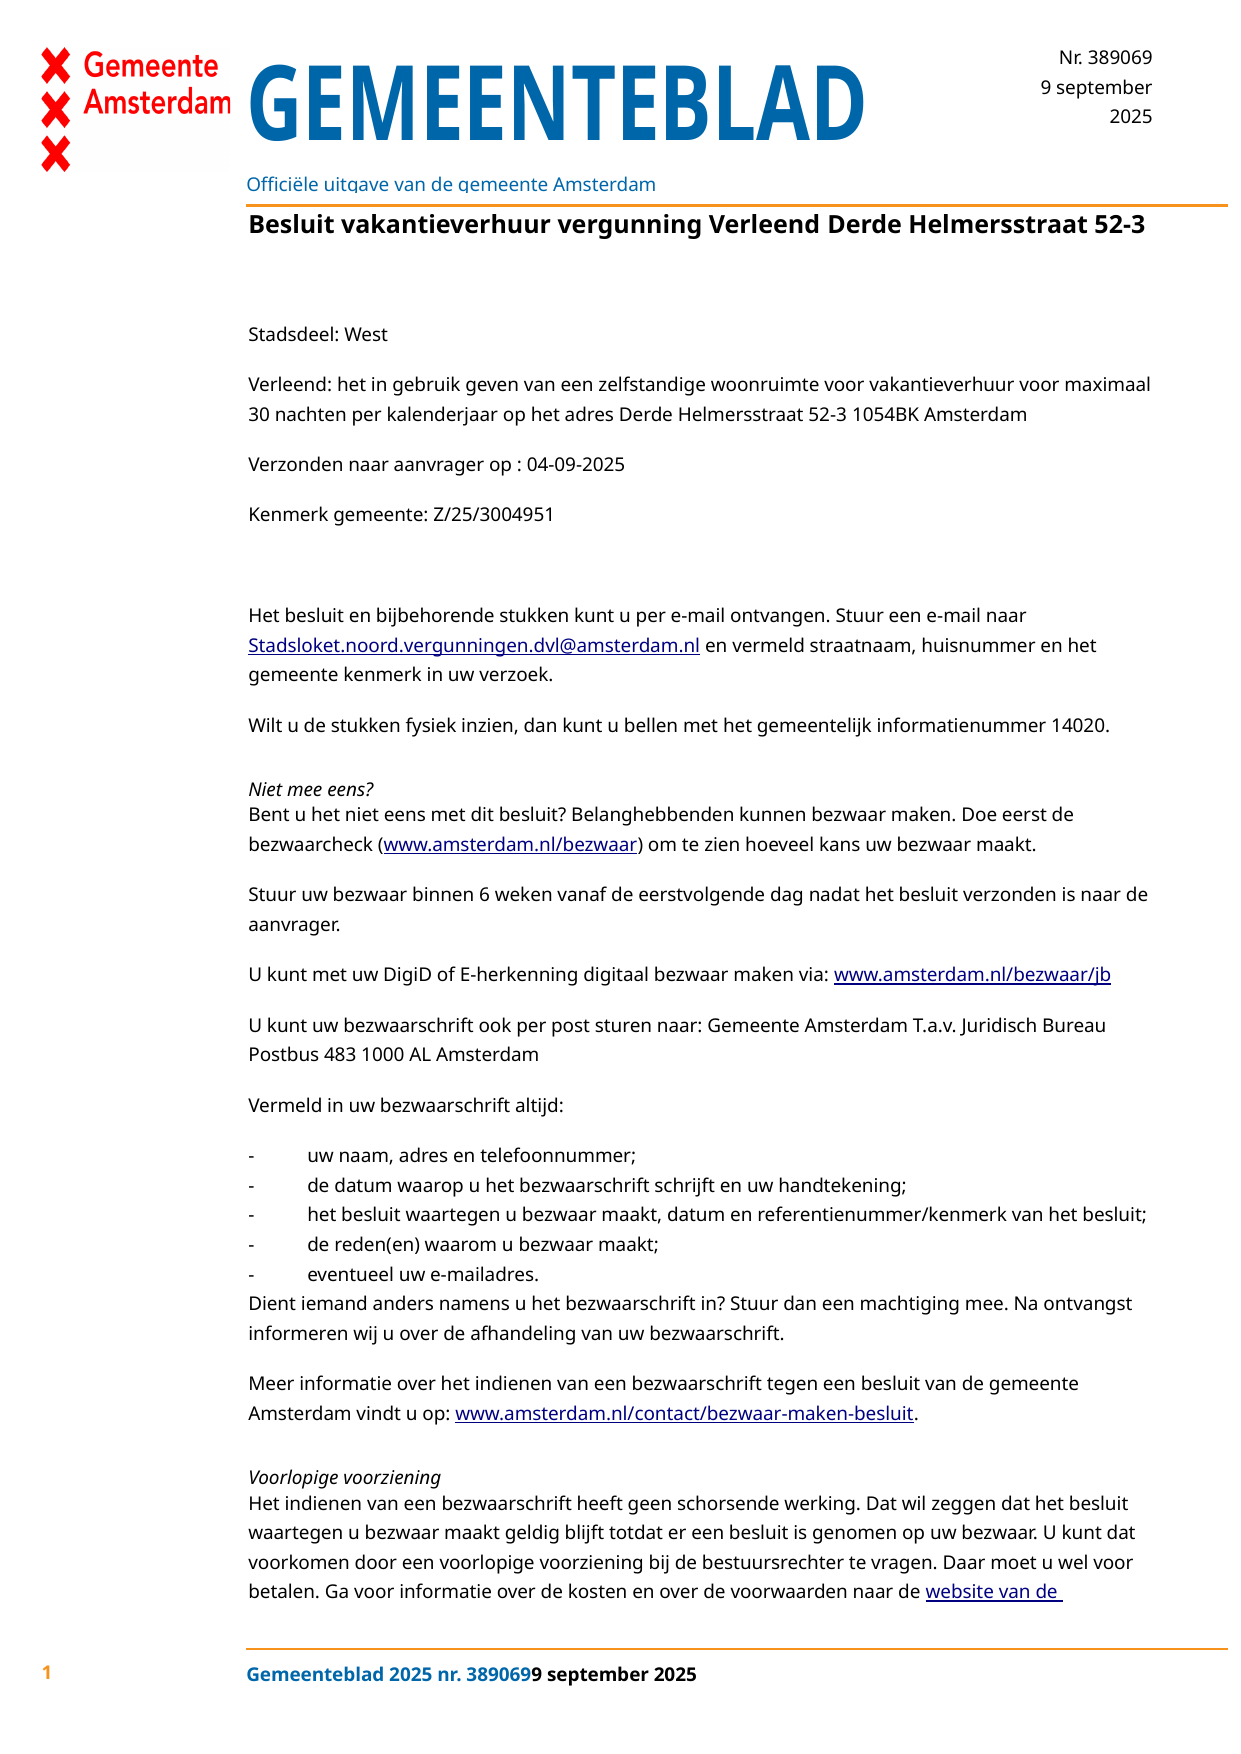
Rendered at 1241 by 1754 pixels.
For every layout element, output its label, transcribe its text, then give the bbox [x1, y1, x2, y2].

text Kenmerk gemeente: Z/25/3004951 [248, 502, 1152, 527]
text Het indienen van een bezwaarschrift heeft geen schorsende werking. Dat wil zeggen dat het besluit waartegen u bezwaar maakt geldig blijft totdat er een besluit is genomen op uw bezwaar. U kunt dat voorkomen door een voorlopige voorziening bij de bestuursrechter te vragen. Daar moet u wel voor betalen. Ga voor informatie over de kosten en over de voorwaarden naar de website van de [248, 1490, 1152, 1604]
text U kunt met uw DigiD of E-herkenning digitaal bezwaar maken via: www.amsterdam.nl/bezwaar/jb [248, 962, 1152, 987]
text Besluit vakantieverhuur vergunning Verleend Derde Helmersstraat 52-3 [248, 207, 1152, 241]
list de reden(en) waarom u bezwaar maakt; [248, 1231, 1152, 1257]
text Stuur uw bezwaar binnen 6 weken vanaf de eerstvolgende dag nadat het besluit verzonden is naar de aanvrager. [248, 882, 1152, 937]
text Vermeld in uw bezwaarschrift altijd: [248, 1092, 1152, 1118]
text Stadsdeel: West [248, 321, 1152, 346]
text Niet mee eens? [248, 776, 1152, 802]
text Dient iemand anders namens u het bezwaarschrift in? Stuur dan een machtiging mee. Na ontvangst informeren wij u over de afhandeling van uw bezwaarschrift. [248, 1290, 1152, 1346]
text Verzonden naar aanvrager op : 04-09-2025 [248, 451, 1152, 477]
list eventueel uw e-mailadres. [248, 1261, 1152, 1287]
text Voorlopige voorziening [248, 1464, 1152, 1490]
list uw naam, adres en telefoonnummer; [248, 1142, 1152, 1168]
list het besluit waartegen u bezwaar maakt, datum en referentienummer/kenmerk van het besluit; [248, 1202, 1152, 1227]
text Verleend: het in gebruik geven van een zelfstandige woonruimte voor vakantieverhuur voor maximaal 30 nachten per kalenderjaar op het adres Derde Helmersstraat 52-3 1054BK Amsterdam [248, 371, 1152, 426]
text Het besluit en bijbehorende stukken kunt u per e-mail ontvangen. Stuur een e-mail naar Stadsloket.noord.vergunningen.dvl@amsterdam.nl en vermeld straatnaam, huisnummer en het gemeente kenmerk in uw verzoek. [248, 602, 1152, 687]
text U kunt uw bezwaarschrift ook per post sturen naar: Gemeente Amsterdam T.a.v. Juridisch Bureau Postbus 483 1000 AL Amsterdam [248, 1012, 1152, 1067]
picture [41, 47, 231, 172]
text Meer informatie over het indienen van een bezwaarschrift tegen een besluit van de gemeente Amsterdam vindt u op: www.amsterdam.nl/contact/bezwaar-maken-besluit. [248, 1370, 1152, 1426]
text Wilt u de stukken fysiek inzien, dan kunt u bellen met het gemeentelijk informatienummer 14020. [248, 712, 1152, 738]
text Bent u het niet eens met dit besluit? Belanghebbenden kunnen bezwaar maken. Doe eerst de bezwaarcheck (www.amsterdam.nl/bezwaar) om te zien hoeveel kans uw bezwaar maakt. [248, 802, 1152, 857]
list de datum waarop u het bezwaarschrift schrijft en uw handtekening; [248, 1172, 1152, 1198]
